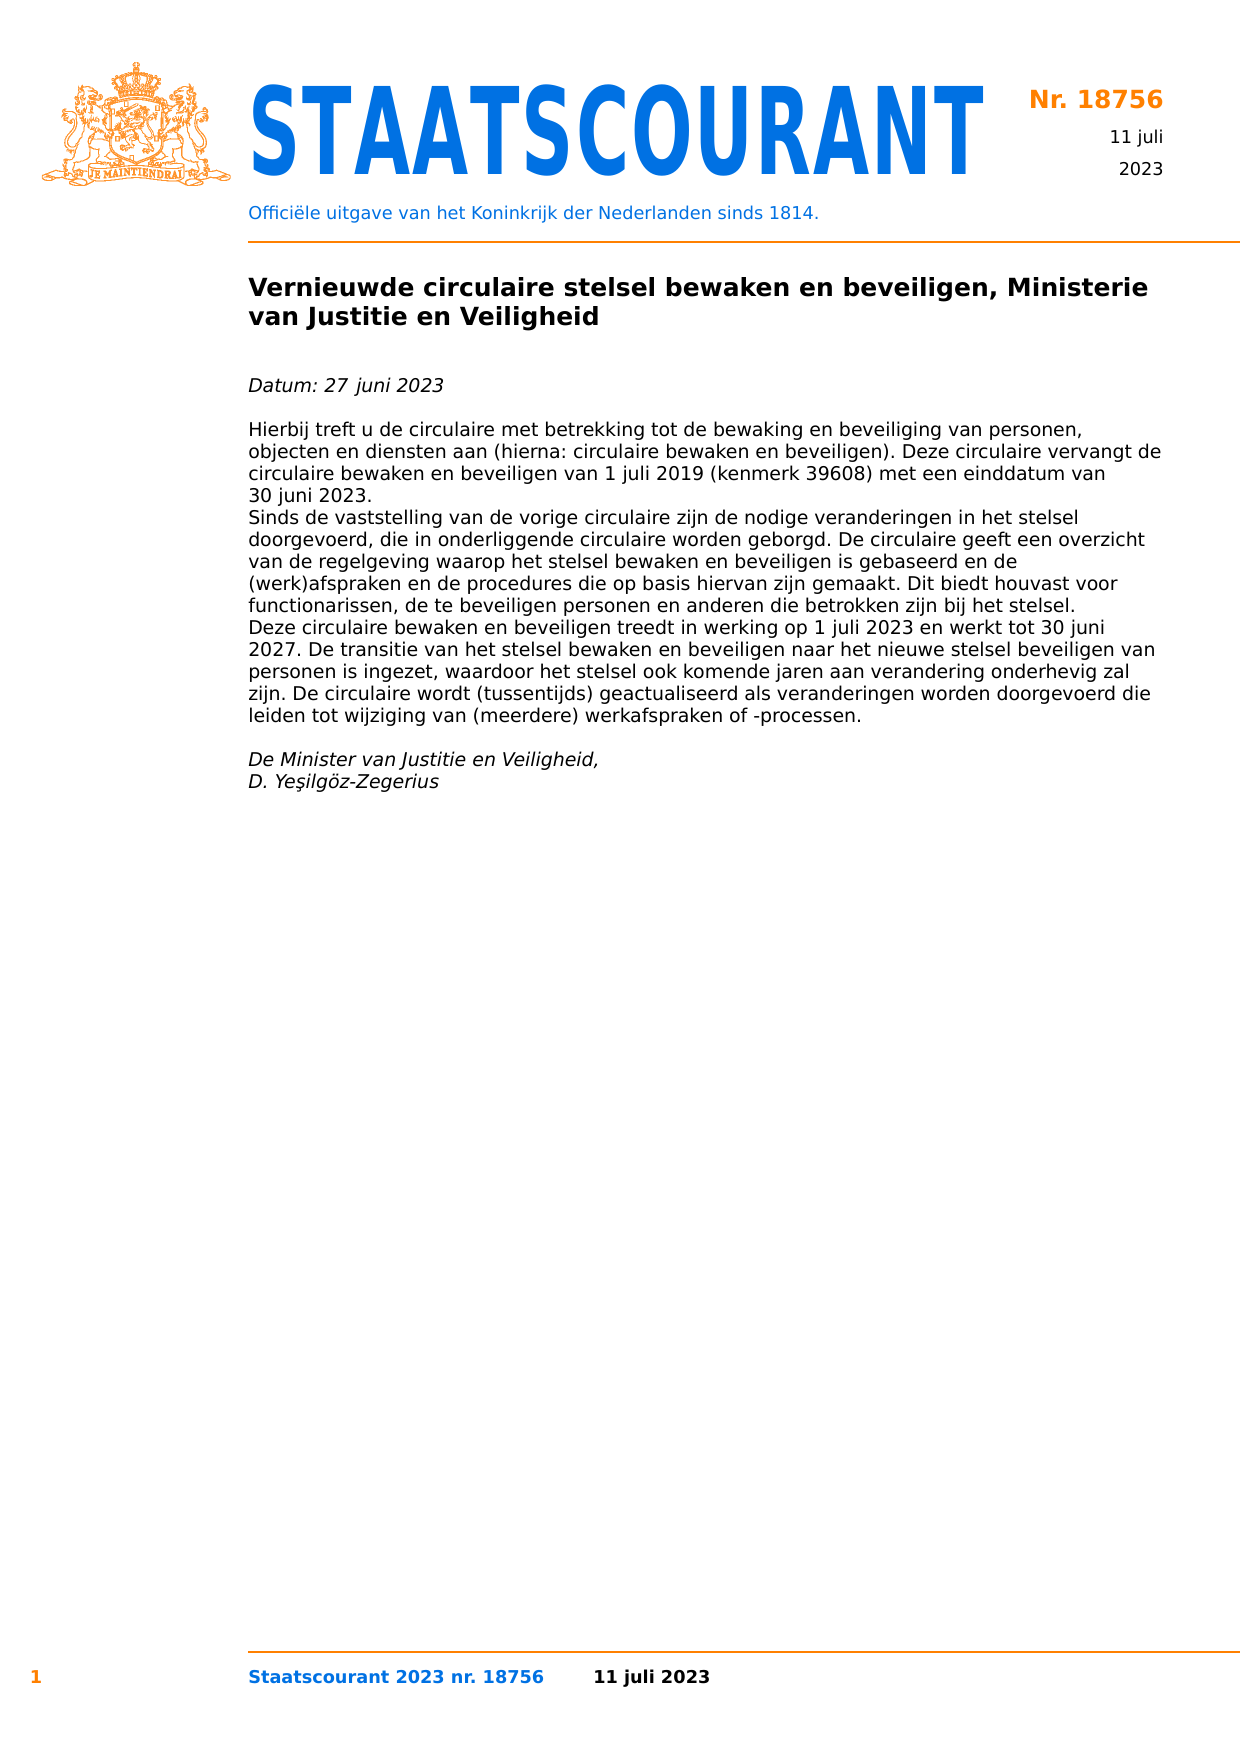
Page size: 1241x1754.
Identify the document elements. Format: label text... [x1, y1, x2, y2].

text Hierbij treft u de circulaire met betrekking tot de bewaking en beveiliging van personen, objecten en diensten aan (hierna: circulaire bewaken en beveiligen). Deze circulaire vervangt de circulaire bewaken en beveiligen van 1 juli 2019 (kenmerk 39608) met een einddatum van 30 juni 2023. [248, 419, 1163, 507]
text Datum: 27 juni 2023 [248, 375, 1163, 397]
table_cell 2023 [998, 153, 1240, 203]
table_cell Officiële uitgave van het Koninkrijk der Nederlanden sinds 1814. [248, 203, 1240, 241]
table_header Nr. 18756 [998, 62, 1240, 121]
table_header STAATSCOURANT [248, 62, 998, 203]
table_cell 11 juli [998, 121, 1240, 153]
picture [41, 62, 231, 186]
subtitle Vernieuwde circulaire stelsel bewaken en beveiligen, Ministerie van Justitie en Veiligheid [248, 273, 1163, 331]
table_header [25, 62, 248, 241]
text Sinds de vaststelling van de vorige circulaire zijn de nodige veranderingen in het stelsel doorgevoerd, die in onderliggende circulaire worden geborgd. De circulaire geeft een overzicht van de regelgeving waarop het stelsel bewaken en beveiligen is gebaseerd en de (werk)afspraken en de procedures die op basis hiervan zijn gemaakt. Dit biedt houvast voor functionarissen, de te beveiligen personen en anderen die betrokken zijn bij het stelsel. [248, 507, 1163, 617]
text Deze circulaire bewaken en beveiligen treedt in werking op 1 juli 2023 en werkt tot 30 juni 2027. De transitie van het stelsel bewaken en beveiligen naar het nieuwe stelsel beveiligen van personen is ingezet, waardoor het stelsel ook komende jaren aan verandering onderhevig zal zijn. De circulaire wordt (tussentijds) geactualiseerd als veranderingen worden doorgevoerd die leiden tot wijziging van (meerdere) werkafspraken of -processen. [248, 617, 1163, 727]
text De Minister van Justitie en Veiligheid, D. Yeşilgöz-Zegerius [248, 748, 1163, 792]
